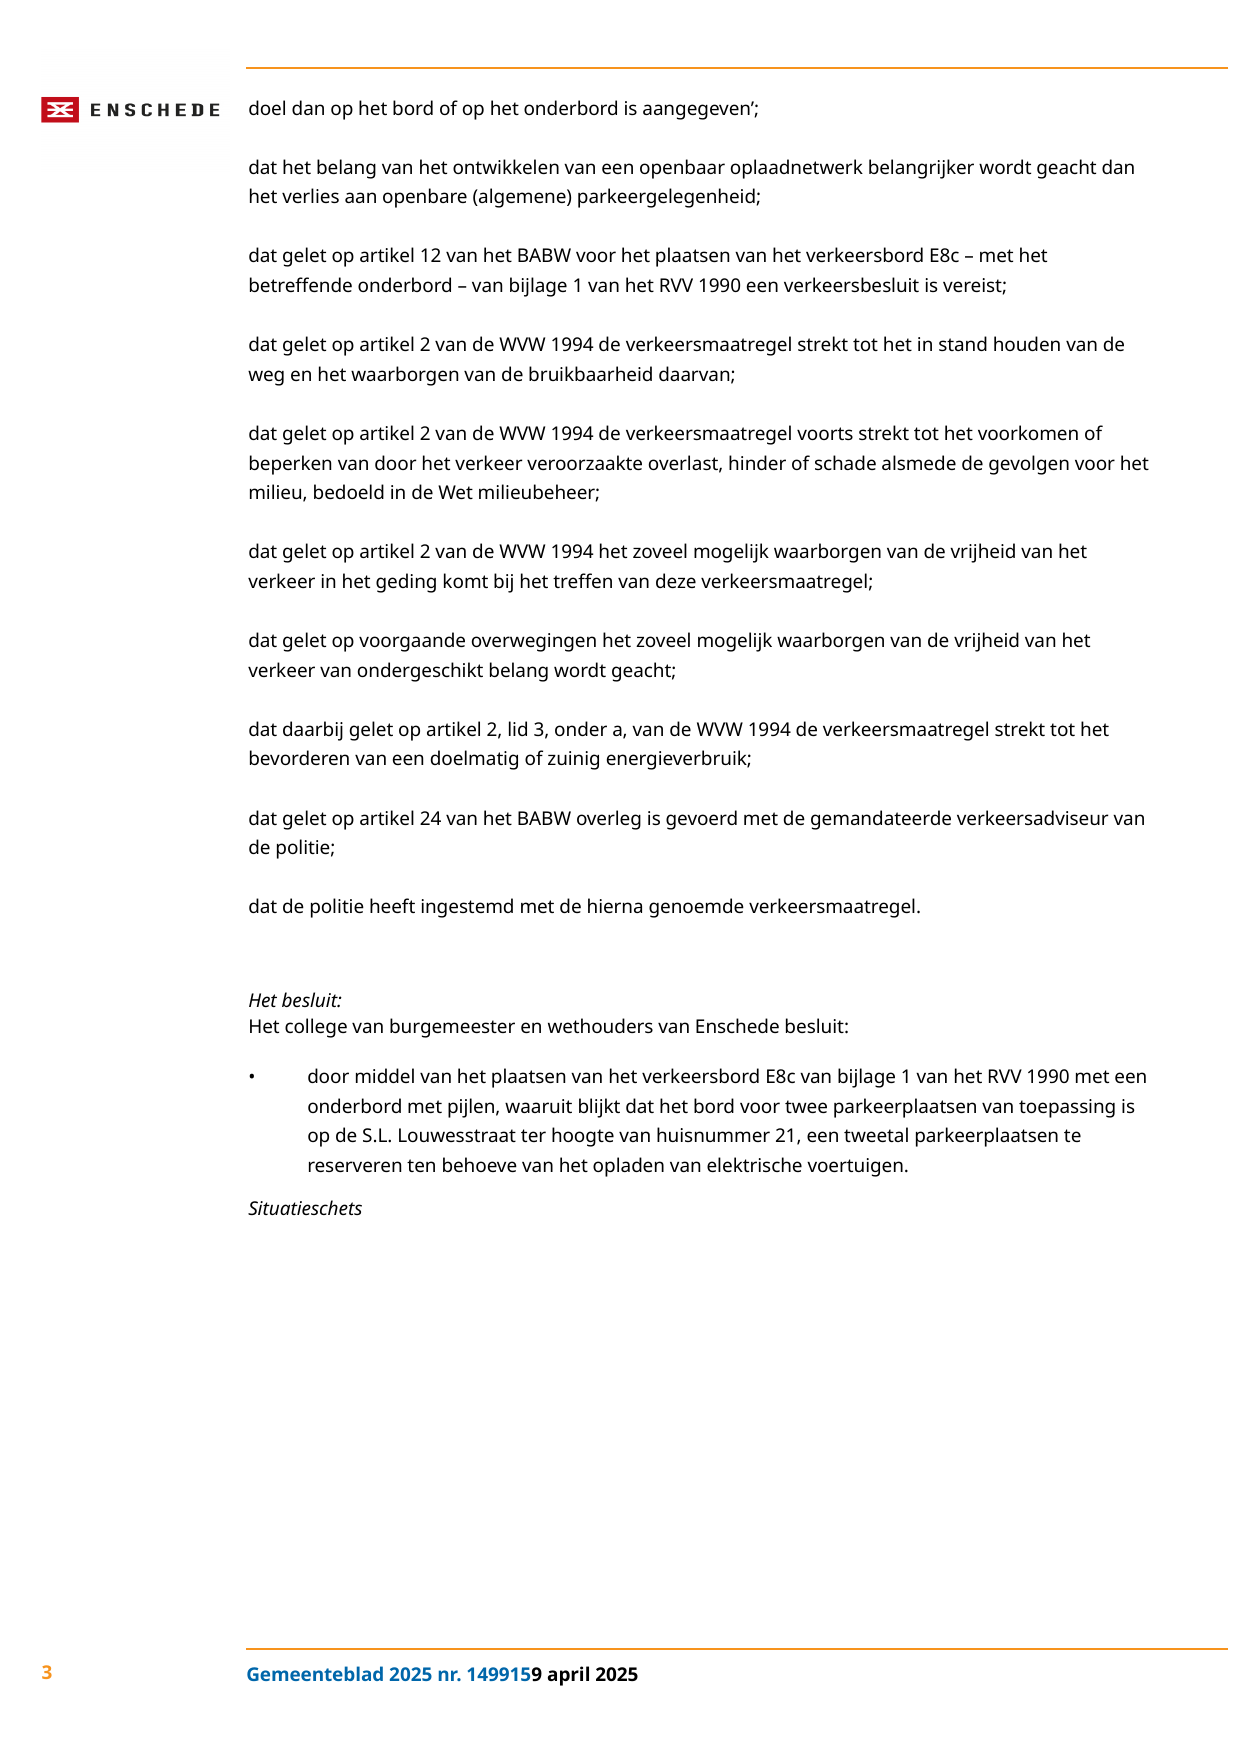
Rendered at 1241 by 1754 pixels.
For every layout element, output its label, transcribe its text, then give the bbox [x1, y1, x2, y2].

text dat gelet op artikel 2 van de WVW 1994 de verkeersmaatregel voorts strekt tot het voorkomen of beperken van door het verkeer veroorzaakte overlast, hinder of schade alsmede de gevolgen voor het milieu, bedoeld in de Wet milieubeheer; [248, 420, 1152, 505]
text dat gelet op artikel 12 van het BABW voor het plaatsen van het verkeersbord E8c – met het betreffende onderbord – van bijlage 1 van het RVV 1990 een verkeersbesluit is vereist; [248, 243, 1152, 298]
text dat daarbij gelet op artikel 2, lid 3, onder a, van de WVW 1994 de verkeersmaatregel strekt tot het bevorderen van een doelmatig of zuinig energieverbruik; [248, 716, 1152, 771]
text dat gelet op artikel 2 van de WVW 1994 het zoveel mogelijk waarborgen van de vrijheid van het verkeer in het geding komt bij het treffen van deze verkeersmaatregel; [248, 538, 1152, 594]
text dat de politie heeft ingestemd met de hierna genoemde verkeersmaatregel. [248, 893, 1152, 919]
text Het college van burgemeester en wethouders van Enschede besluit: [248, 1013, 1152, 1038]
text doel dan op het bord of op het onderbord is aangegeven’; [248, 95, 1152, 121]
text Het besluit: [248, 987, 1152, 1013]
picture [41, 47, 231, 172]
text dat gelet op artikel 2 van de WVW 1994 de verkeersmaatregel strekt tot het in stand houden van de weg en het waarborgen van de bruikbaarheid daarvan; [248, 331, 1152, 387]
text Situatieschets [248, 1195, 1152, 1221]
text dat gelet op voorgaande overwegingen het zoveel mogelijk waarborgen van de vrijheid van het verkeer van ondergeschikt belang wordt geacht; [248, 627, 1152, 683]
list door middel van het plaatsen van het verkeersbord E8c van bijlage 1 van het RVV 1990 met een onderbord met pijlen, waaruit blijkt dat het bord voor twee parkeerplaatsen van toepassing is op de S.L. Louwesstraat ter hoogte van huisnummer 21, een tweetal parkeerplaatsen te reserveren ten behoeve van het opladen van elektrische voertuigen. [248, 1063, 1152, 1178]
text dat het belang van het ontwikkelen van een openbaar oplaadnetwerk belangrijker wordt geacht dan het verlies aan openbare (algemene) parkeergelegenheid; [248, 154, 1152, 209]
text dat gelet op artikel 24 van het BABW overleg is gevoerd met de gemandateerde verkeersadviseur van de politie; [248, 805, 1152, 860]
